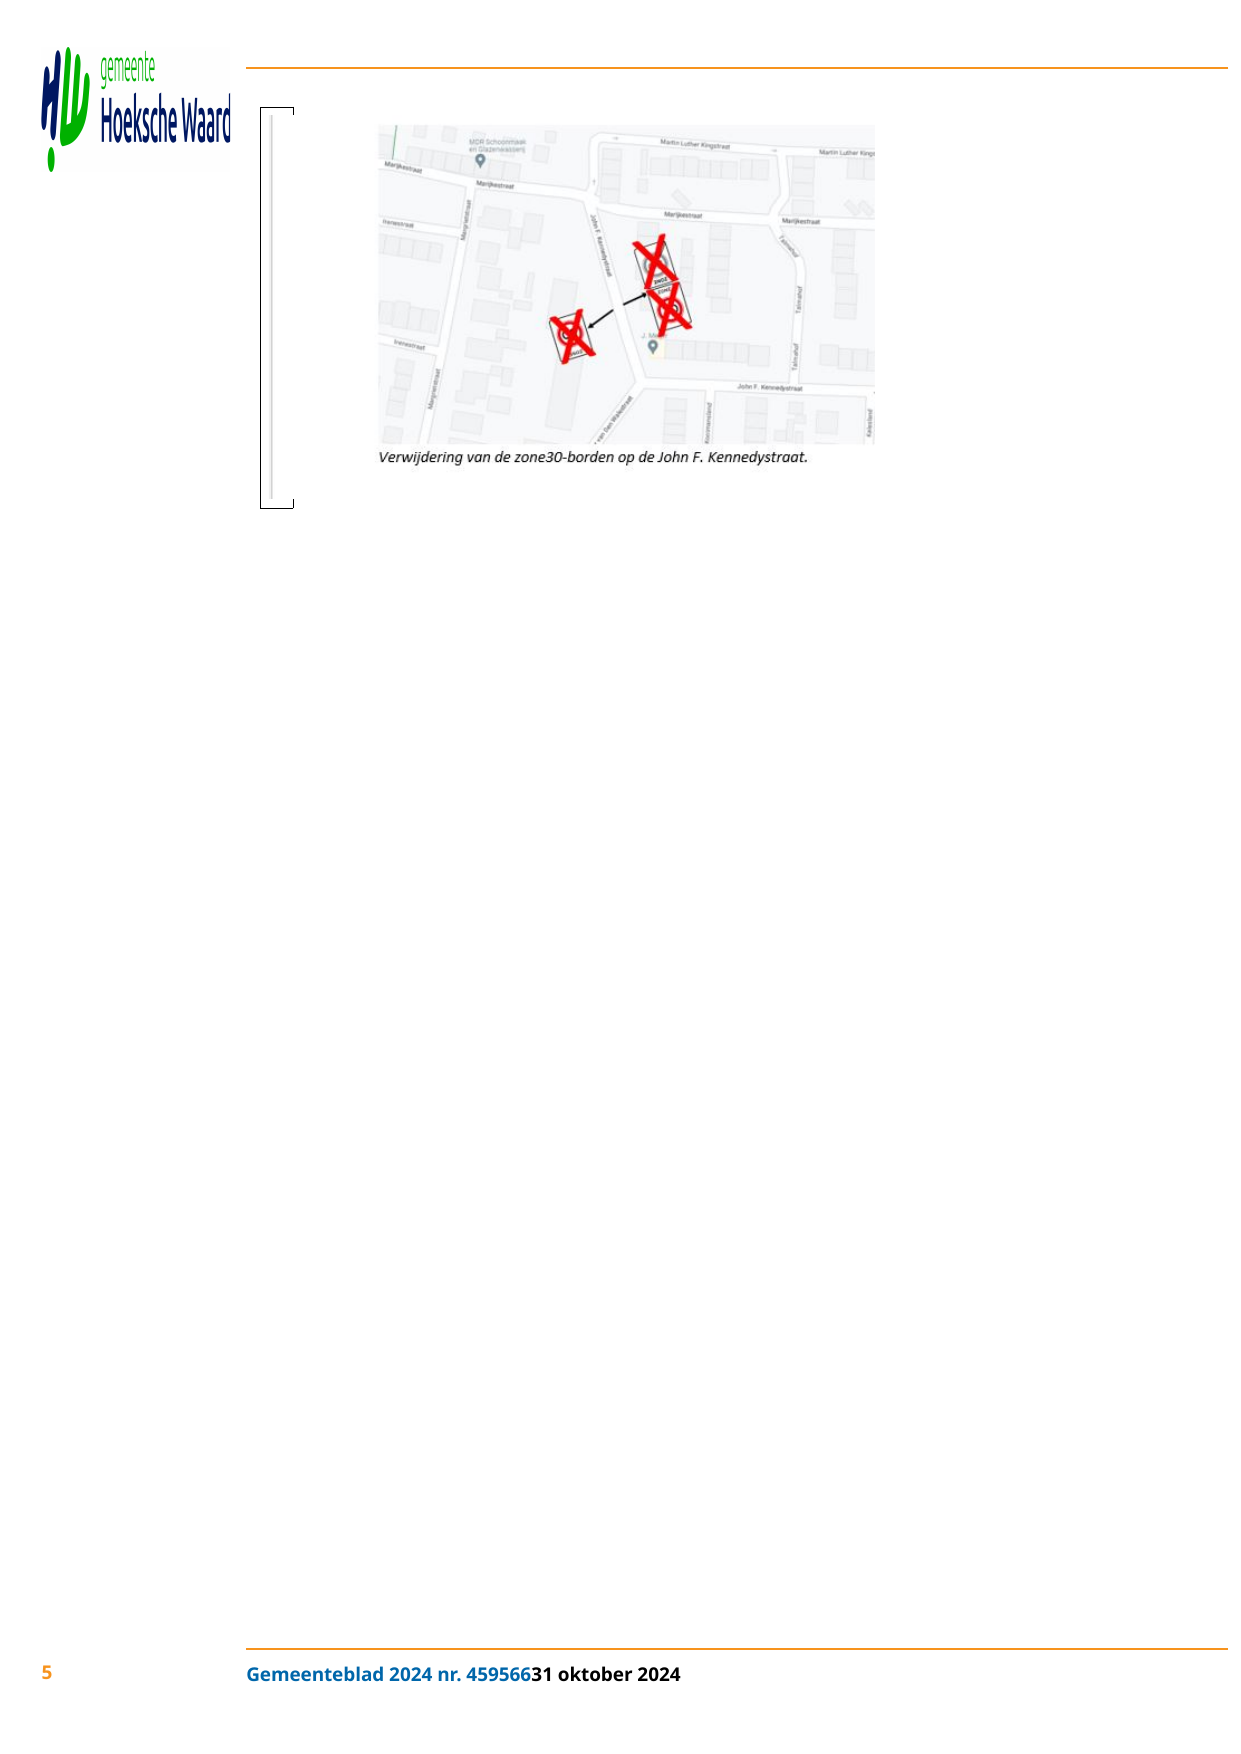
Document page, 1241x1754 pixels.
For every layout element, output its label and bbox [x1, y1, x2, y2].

picture [268, 115, 1155, 499]
picture [41, 47, 231, 172]
